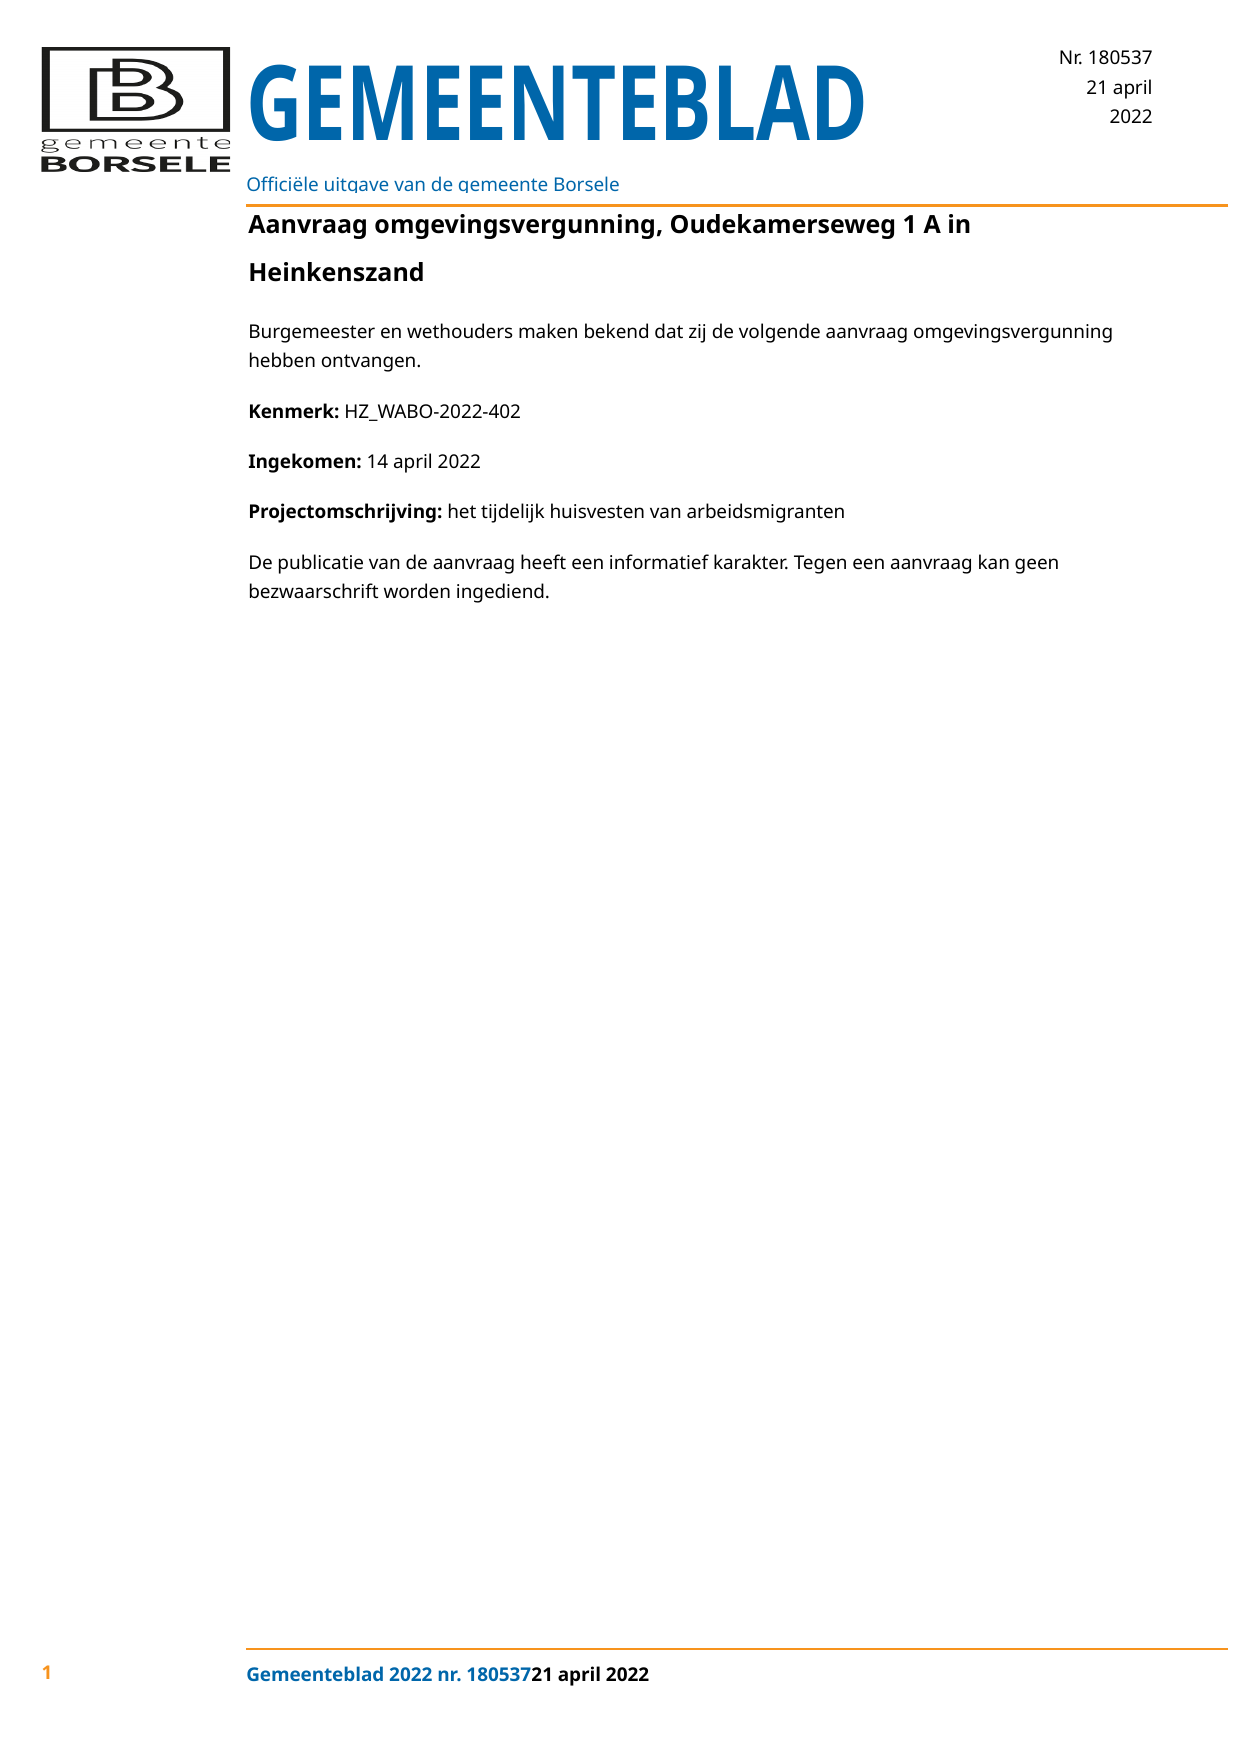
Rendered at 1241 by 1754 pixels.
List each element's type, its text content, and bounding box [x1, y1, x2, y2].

text Kenmerk: HZ_WABO-2022-402 [248, 398, 1152, 424]
text De publicatie van de aanvraag heeft een informatief karakter. Tegen een aanvraag kan geen bezwaarschrift worden ingediend. [248, 549, 1152, 604]
text Ingekomen: 14 april 2022 [248, 448, 1152, 474]
text Burgemeester en wethouders maken bekend dat zij de volgende aanvraag omgevingsvergunning hebben ontvangen. [248, 318, 1152, 373]
text Aanvraag omgevingsvergunning, Oudekamerseweg 1 A in Heinkenszand [248, 207, 1152, 288]
picture [41, 47, 231, 172]
text Projectomschrijving: het tijdelijk huisvesten van arbeidsmigranten [248, 499, 1152, 524]
